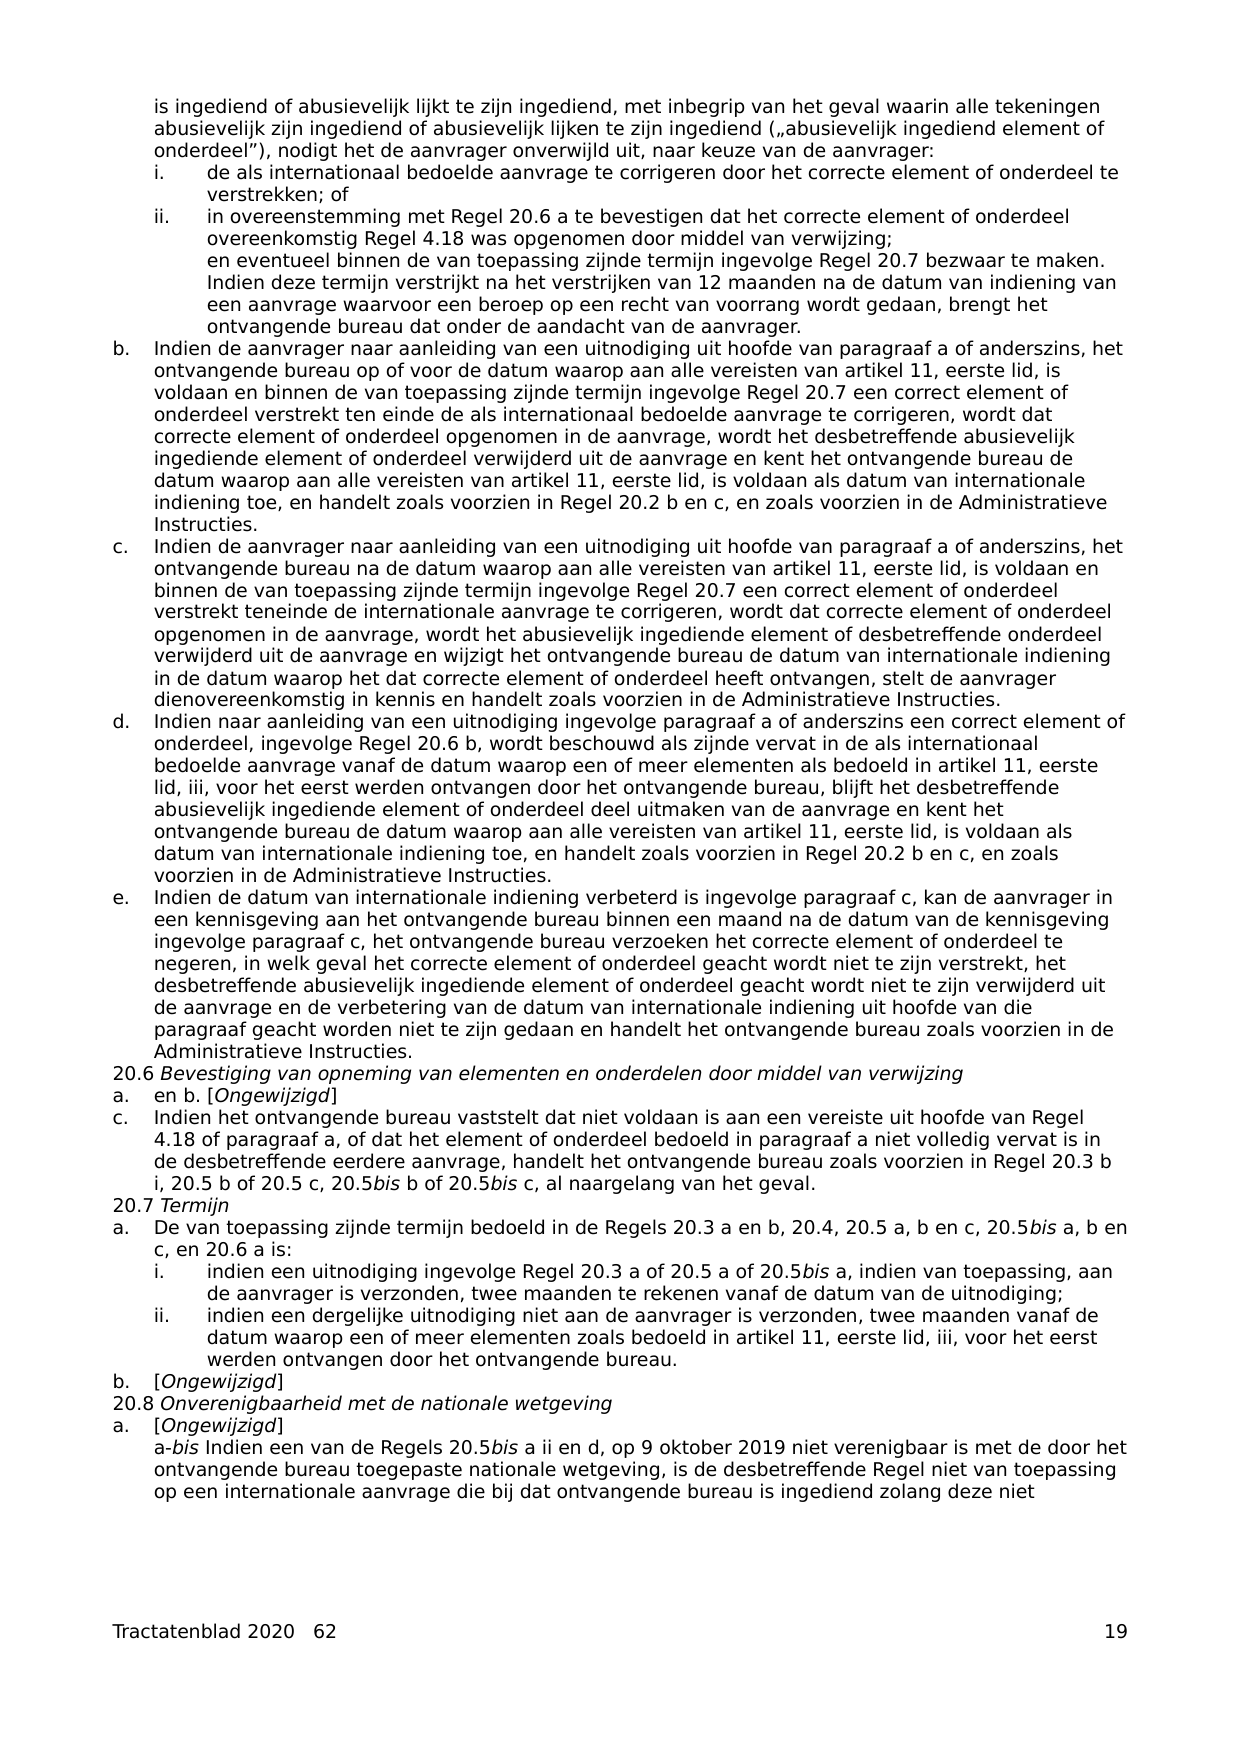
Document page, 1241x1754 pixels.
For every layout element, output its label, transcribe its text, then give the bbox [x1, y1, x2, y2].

text i. de als internationaal bedoelde aanvrage te corrigeren door het correcte element of onderdeel te verstrekken; of [153, 162, 1128, 206]
text en eventueel binnen de van toepassing zijnde termijn ingevolge Regel 20.7 bezwaar te maken. Indien deze termijn verstrijkt na het verstrijken van 12 maanden na de datum van indiening van een aanvrage waarvoor een beroep op een recht van voorrang wordt gedaan, brengt het ontvangende bureau dat onder de aandacht van de aanvrager. [207, 250, 1128, 338]
text 20.7 Termijn [112, 1195, 1128, 1217]
text e. Indien de datum van internationale indiening verbeterd is ingevolge paragraaf c, kan de aanvrager in een kennisgeving aan het ontvangende bureau binnen een maand na de datum van de kennisgeving ingevolge paragraaf c, het ontvangende bureau verzoeken het correcte element of onderdeel te negeren, in welk geval het correcte element of onderdeel geacht wordt niet te zijn verstrekt, het desbetreffende abusievelijk ingediende element of onderdeel geacht wordt niet te zijn verwijderd uit de aanvrage en de verbetering van de datum van internationale indiening uit hoofde van die paragraaf geacht worden niet te zijn gedaan en handelt het ontvangende bureau zoals voorzien in de Administratieve Instructies. [112, 887, 1128, 1063]
text c. Indien het ontvangende bureau vaststelt dat niet voldaan is aan een vereiste uit hoofde van Regel 4.18 of paragraaf a, of dat het element of onderdeel bedoeld in paragraaf a niet volledig vervat is in de desbetreffende eerdere aanvrage, handelt het ontvangende bureau zoals voorzien in Regel 20.3 b i, 20.5 b of 20.5 c, 20.5bis b of 20.5bis c, al naargelang van het geval. [112, 1107, 1128, 1195]
text is ingediend of abusievelijk lijkt te zijn ingediend, met inbegrip van het geval waarin alle tekeningen abusievelijk zijn ingediend of abusievelijk lijken te zijn ingediend („abusievelijk ingediend element of onderdeel”), nodigt het de aanvrager onverwijld uit, naar keuze van de aanvrager: [112, 96, 1128, 162]
text a-bis Indien een van de Regels 20.5bis a ii en d, op 9 oktober 2019 niet verenigbaar is met de door het ontvangende bureau toegepaste nationale wetgeving, is de desbetreffende Regel niet van toepassing op een internationale aanvrage die bij dat ontvangende bureau is ingediend zolang deze niet [153, 1437, 1128, 1503]
text c. Indien de aanvrager naar aanleiding van een uitnodiging uit hoofde van paragraaf a of anderszins, het ontvangende bureau na de datum waarop aan alle vereisten van artikel 11, eerste lid, is voldaan en binnen de van toepassing zijnde termijn ingevolge Regel 20.7 een correct element of onderdeel verstrekt teneinde de internationale aanvrage te corrigeren, wordt dat correcte element of onderdeel opgenomen in de aanvrage, wordt het abusievelijk ingediende element of desbetreffende onderdeel verwijderd uit de aanvrage en wijzigt het ontvangende bureau de datum van internationale indiening in de datum waarop het dat correcte element of onderdeel heeft ontvangen, stelt de aanvrager dienovereenkomstig in kennis en handelt zoals voorzien in de Administratieve Instructies. [112, 536, 1128, 711]
text b. [Ongewijzigd] [112, 1371, 1128, 1393]
text d. Indien naar aanleiding van een uitnodiging ingevolge paragraaf a of anderszins een correct element of onderdeel, ingevolge Regel 20.6 b, wordt beschouwd als zijnde vervat in de als internationaal bedoelde aanvrage vanaf de datum waarop een of meer elementen als bedoeld in artikel 11, eerste lid, iii, voor het eerst werden ontvangen door het ontvangende bureau, blijft het desbetreffende abusievelijk ingediende element of onderdeel deel uitmaken van de aanvrage en kent het ontvangende bureau de datum waarop aan alle vereisten van artikel 11, eerste lid, is voldaan als datum van internationale indiening toe, en handelt zoals voorzien in Regel 20.2 b en c, en zoals voorzien in de Administratieve Instructies. [112, 711, 1128, 887]
text ii. in overeenstemming met Regel 20.6 a te bevestigen dat het correcte element of onderdeel overeenkomstig Regel 4.18 was opgenomen door middel van verwijzing; [153, 206, 1128, 250]
text a. [Ongewijzigd] [112, 1415, 1128, 1437]
text ii. indien een dergelijke uitnodiging niet aan de aanvrager is verzonden, twee maanden vanaf de datum waarop een of meer elementen zoals bedoeld in artikel 11, eerste lid, iii, voor het eerst werden ontvangen door het ontvangende bureau. [153, 1305, 1128, 1371]
text i. indien een uitnodiging ingevolge Regel 20.3 a of 20.5 a of 20.5bis a, indien van toepassing, aan de aanvrager is verzonden, twee maanden te rekenen vanaf de datum van de uitnodiging; [153, 1261, 1128, 1305]
text 20.8 Onverenigbaarheid met de nationale wetgeving [112, 1393, 1128, 1415]
text 20.6 Bevestiging van opneming van elementen en onderdelen door middel van verwijzing [112, 1063, 1128, 1085]
text a. De van toepassing zijnde termijn bedoeld in de Regels 20.3 a en b, 20.4, 20.5 a, b en c, 20.5bis a, b en c, en 20.6 a is: [112, 1217, 1128, 1261]
text b. Indien de aanvrager naar aanleiding van een uitnodiging uit hoofde van paragraaf a of anderszins, het ontvangende bureau op of voor de datum waarop aan alle vereisten van artikel 11, eerste lid, is voldaan en binnen de van toepassing zijnde termijn ingevolge Regel 20.7 een correct element of onderdeel verstrekt ten einde de als internationaal bedoelde aanvrage te corrigeren, wordt dat correcte element of onderdeel opgenomen in de aanvrage, wordt het desbetreffende abusievelijk ingediende element of onderdeel verwijderd uit de aanvrage en kent het ontvangende bureau de datum waarop aan alle vereisten van artikel 11, eerste lid, is voldaan als datum van internationale indiening toe, en handelt zoals voorzien in Regel 20.2 b en c, en zoals voorzien in de Administratieve Instructies. [112, 338, 1128, 536]
text a. en b. [Ongewijzigd] [112, 1085, 1128, 1107]
